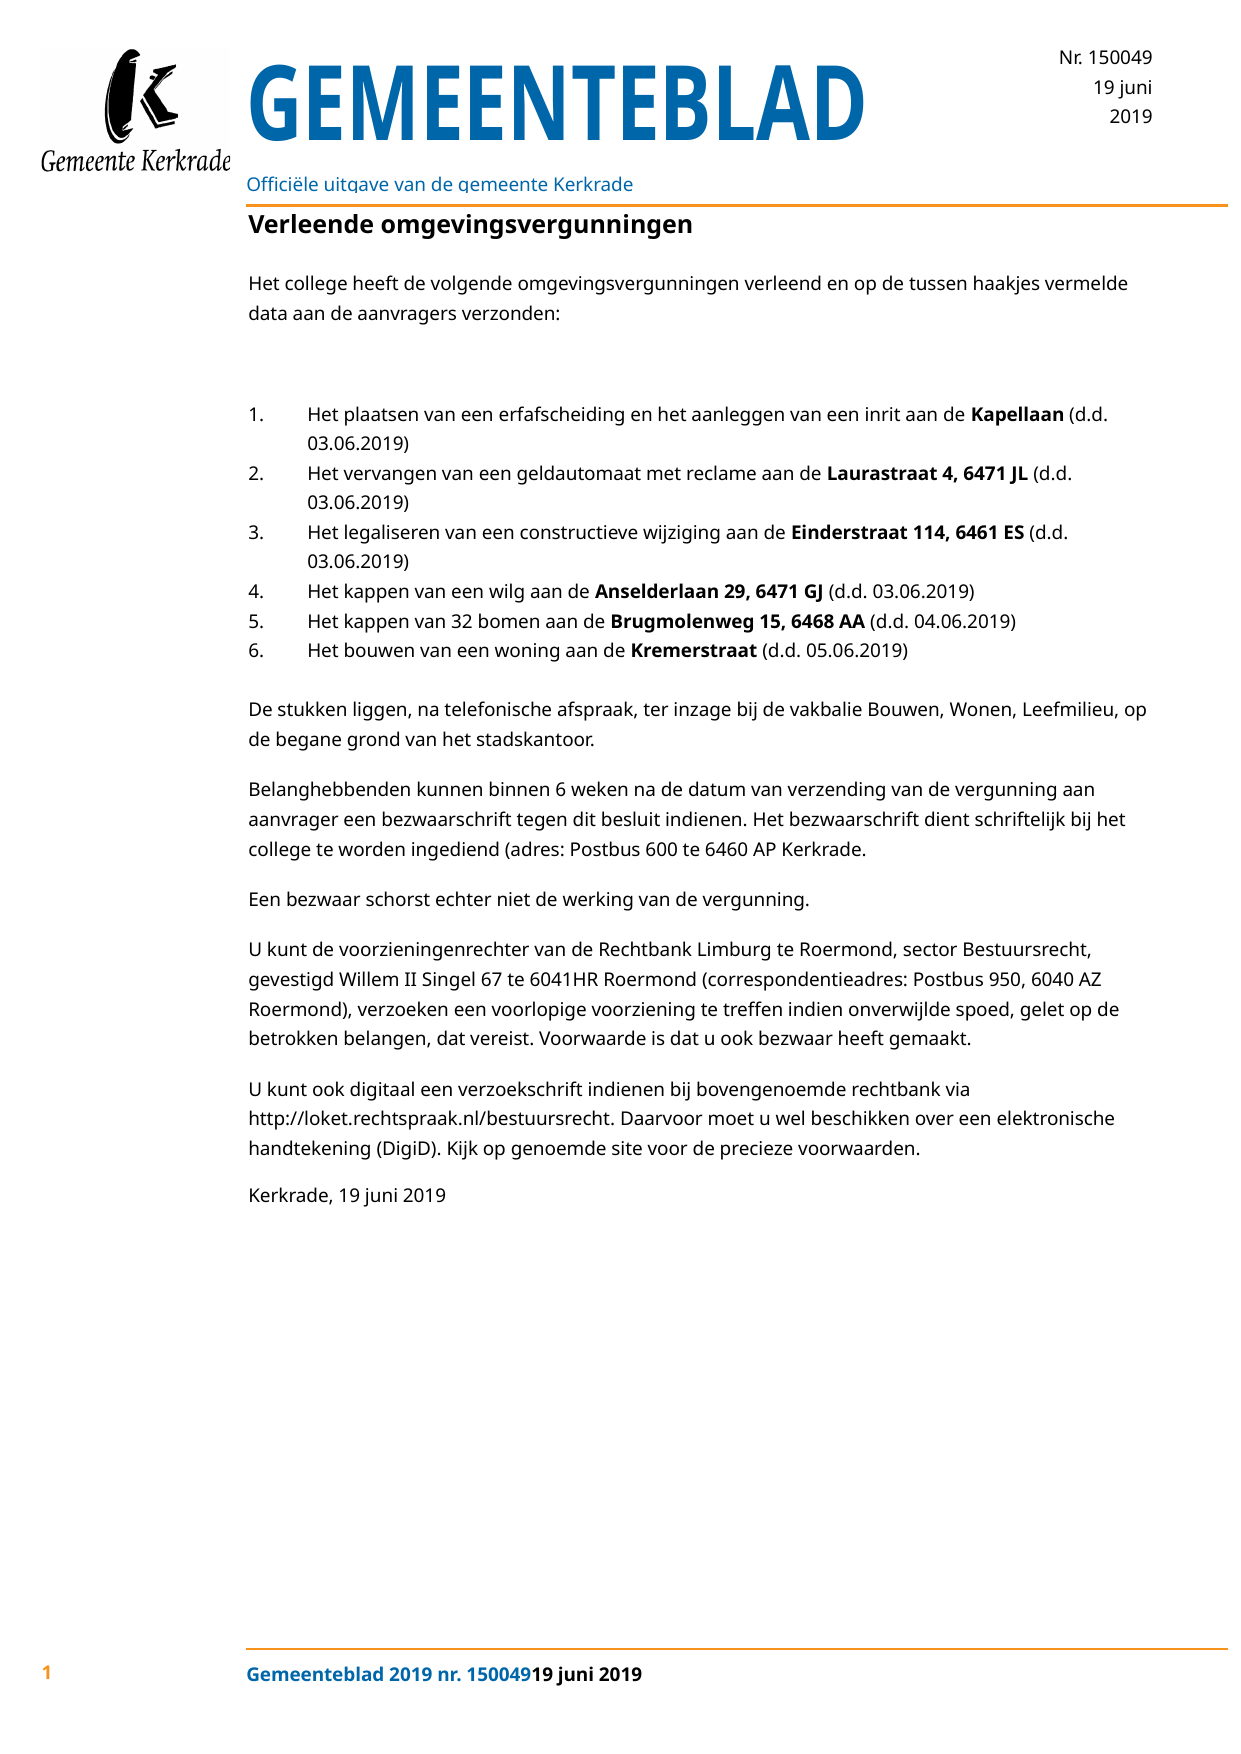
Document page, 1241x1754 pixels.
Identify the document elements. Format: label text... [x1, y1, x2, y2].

text Kerkrade, 19 juni 2019 [248, 1183, 1152, 1208]
text U kunt de voorzieningenrechter van de Rechtbank Limburg te Roermond, sector Bestuursrecht, gevestigd Willem II Singel 67 te 6041HR Roermond (correspondentieadres: Postbus 950, 6040 AZ Roermond), verzoeken een voorlopige voorziening te treffen indien onverwijlde spoed, gelet op de betrokken belangen, dat vereist. Voorwaarde is dat u ook bezwaar heeft gemaakt. [248, 937, 1152, 1051]
list Het kappen van 32 bomen aan de Brugmolenweg 15, 6468 AA (d.d. 04.06.2019) [248, 608, 1152, 633]
list Het kappen van een wilg aan de Anselderlaan 29, 6471 GJ (d.d. 03.06.2019) [248, 578, 1152, 604]
text De stukken liggen, na telefonische afspraak, ter inzage bij de vakbalie Bouwen, Wonen, Leefmilieu, op de begane grond van het stadskantoor. [248, 697, 1152, 752]
text U kunt ook digitaal een verzoekschrift indienen bij bovengenoemde rechtbank via http://loket.rechtspraak.nl/bestuursrecht. Daarvoor moet u wel beschikken over een elektronische handtekening (DigiD). Kijk op genoemde site voor de precieze voorwaarden. [248, 1076, 1152, 1161]
list Het legaliseren van een constructieve wijziging aan de Einderstraat 114, 6461 ES (d.d. 03.06.2019) [248, 519, 1152, 574]
text Het college heeft de volgende omgevingsvergunningen verleend en op de tussen haakjes vermelde data aan de aanvragers verzonden: [248, 270, 1152, 326]
list Het bouwen van een woning aan de Kremerstraat (d.d. 05.06.2019) [248, 637, 1152, 663]
text Een bezwaar schorst echter niet de werking van de vergunning. [248, 886, 1152, 912]
text Belanghebbenden kunnen binnen 6 weken na de datum van verzending van de vergunning aan aanvrager een bezwaarschrift tegen dit besluit indienen. Het bezwaarschrift dient schriftelijk bij het college te worden ingediend (adres: Postbus 600 te 6460 AP Kerkrade. [248, 777, 1152, 861]
text Verleende omgevingsvergunningen [248, 207, 1152, 241]
list Het vervangen van een geldautomaat met reclame aan de Laurastraat 4, 6471 JL (d.d. 03.06.2019) [248, 460, 1152, 515]
picture [41, 47, 231, 172]
list Het plaatsen van een erfafscheiding en het aanleggen van een inrit aan de Kapellaan (d.d. 03.06.2019) [248, 401, 1152, 456]
